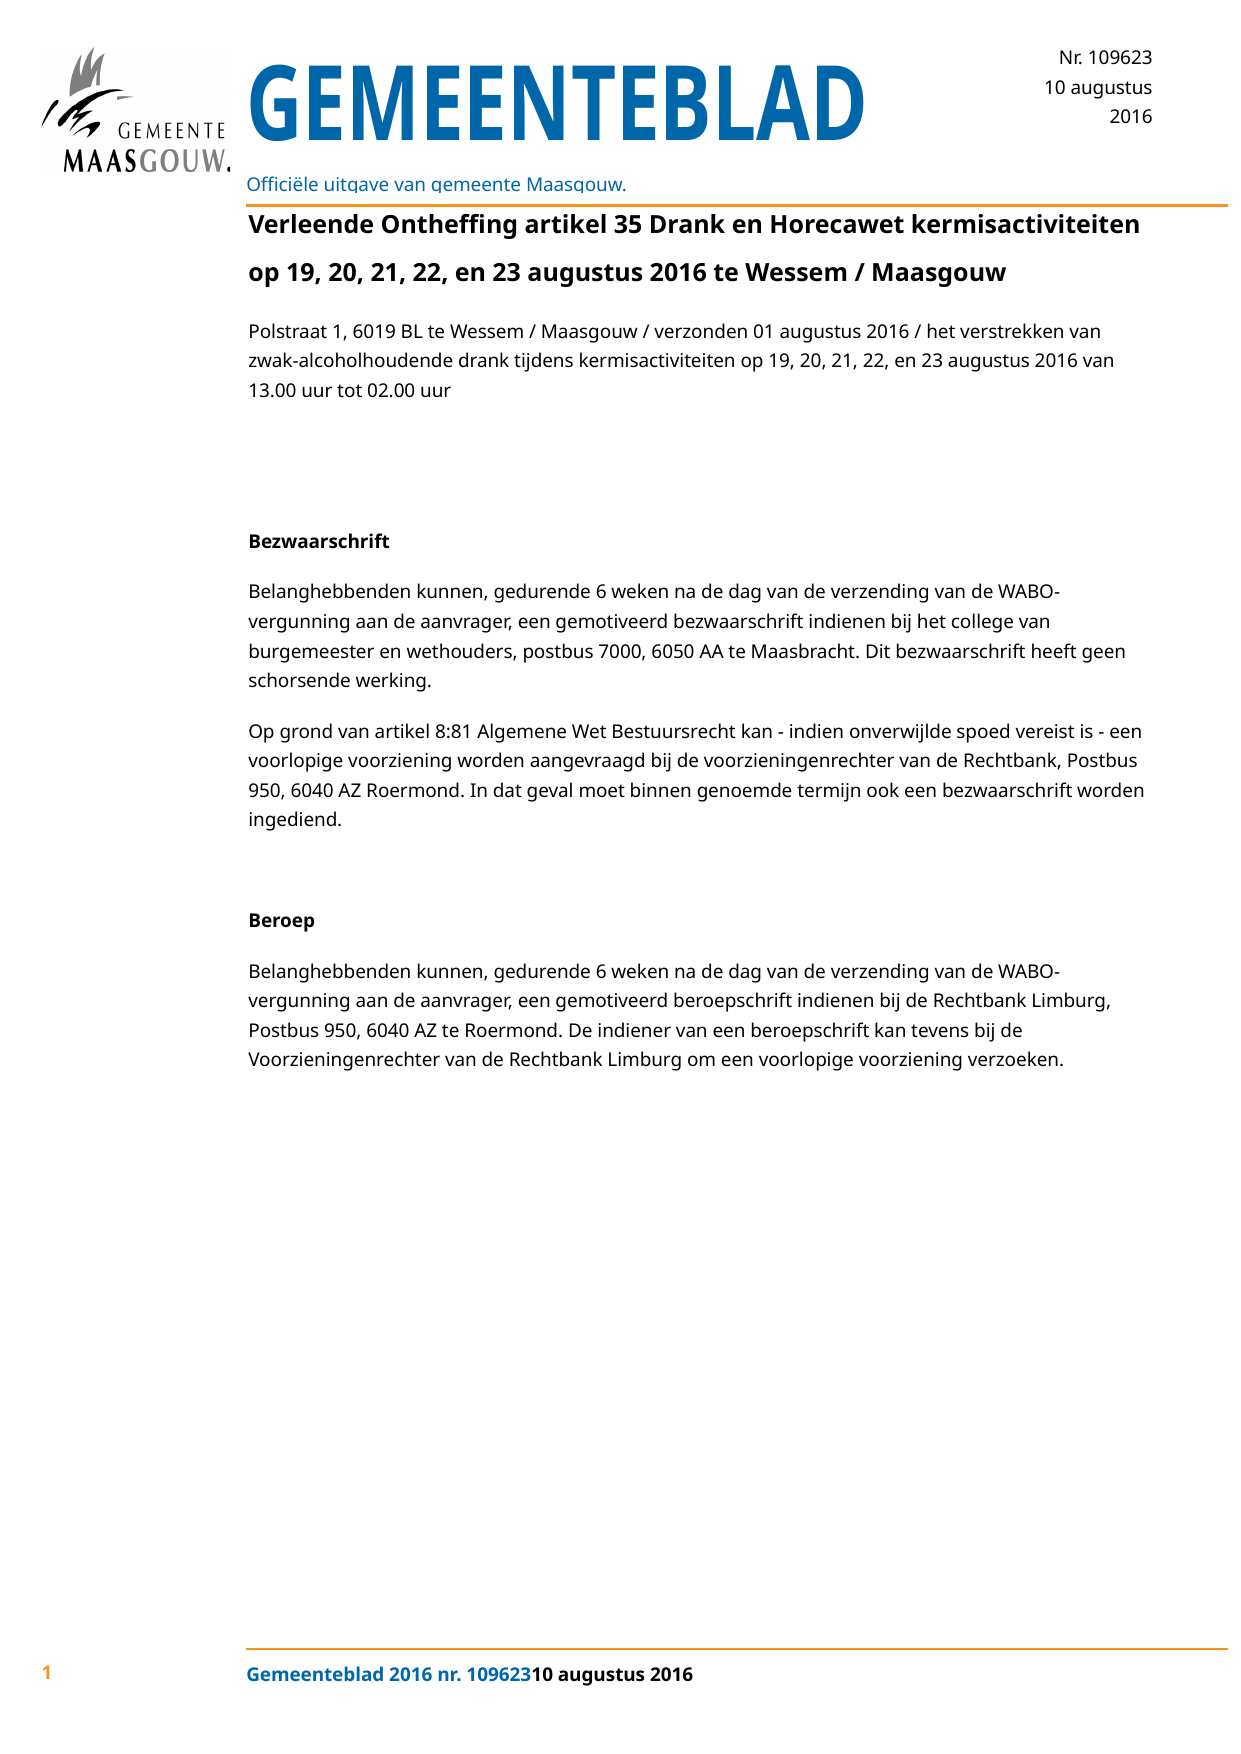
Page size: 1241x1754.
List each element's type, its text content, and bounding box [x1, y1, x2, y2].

picture [41, 47, 231, 172]
text Verleende Ontheffing artikel 35 Drank en Horecawet kermisactiviteiten op 19, 20, 21, 22, en 23 augustus 2016 te Wessem / Maasgouw [248, 207, 1152, 288]
text Belanghebbenden kunnen, gedurende 6 weken na de dag van de verzending van de WABO-vergunning aan de aanvrager, een gemotiveerd beroepschrift indienen bij de Rechtbank Limburg, Postbus 950, 6040 AZ te Roermond. De indiener van een beroepschrift kan tevens bij de Voorzieningenrechter van de Rechtbank Limburg om een voorlopige voorziening verzoeken. [248, 958, 1152, 1072]
text Beroep [248, 907, 1152, 933]
text Polstraat 1, 6019 BL te Wessem / Maasgouw / verzonden 01 augustus 2016 / het verstrekken van zwak-alcoholhoudende drank tijdens kermisactiviteiten op 19, 20, 21, 22, en 23 augustus 2016 van 13.00 uur tot 02.00 uur [248, 318, 1152, 403]
text Belanghebbenden kunnen, gedurende 6 weken na de dag van de verzending van de WABO-vergunning aan de aanvrager, een gemotiveerd bezwaarschrift indienen bij het college van burgemeester en wethouders, postbus 7000, 6050 AA te Maasbracht. Dit bezwaarschrift heeft geen schorsende werking. [248, 579, 1152, 693]
text Bezwaarschrift [248, 528, 1152, 554]
text Op grond van artikel 8:81 Algemene Wet Bestuursrecht kan - indien onverwijlde spoed vereist is - een voorlopige voorziening worden aangevraagd bij de voorzieningenrechter van de Rechtbank, Postbus 950, 6040 AZ Roermond. In dat geval moet binnen genoemde termijn ook een bezwaarschrift worden ingediend. [248, 718, 1152, 832]
